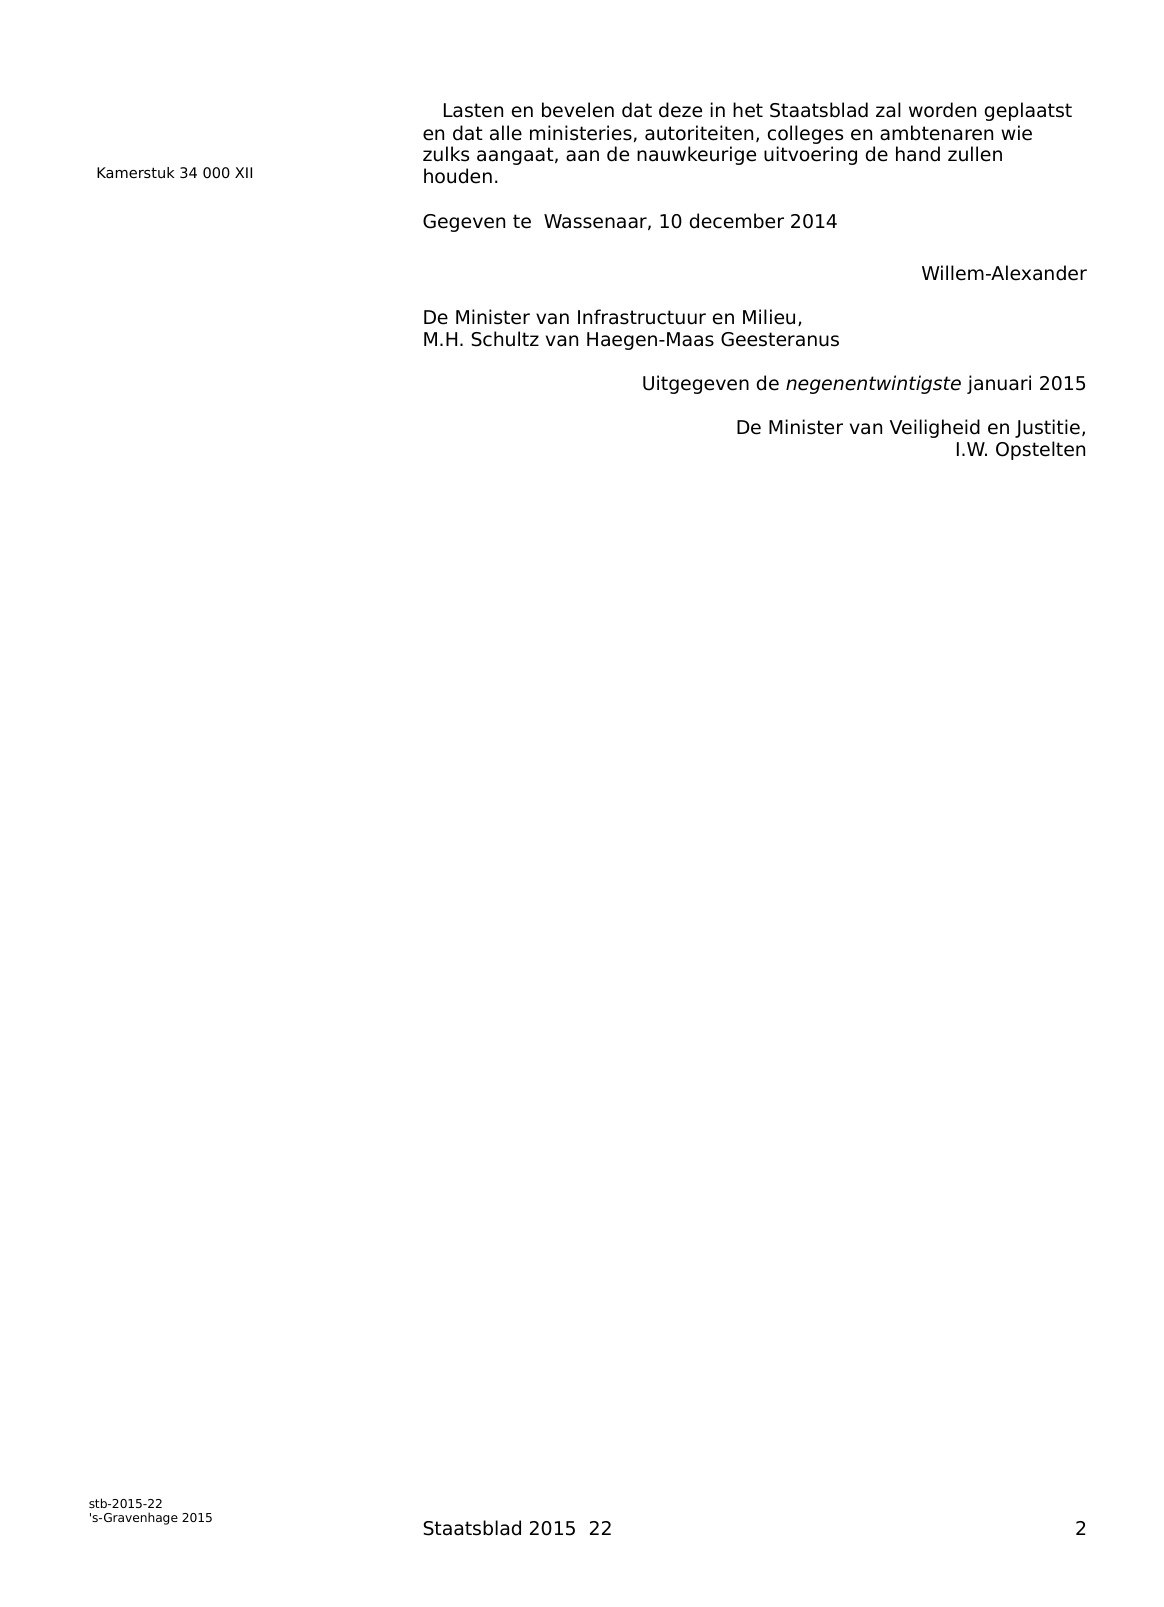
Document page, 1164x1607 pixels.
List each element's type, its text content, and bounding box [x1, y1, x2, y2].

text Willem-Alexander [422, 262, 1087, 284]
text De Minister van Veiligheid en Justitie, I.W. Opstelten [422, 417, 1087, 461]
text stb-2015-22 [88, 1497, 323, 1511]
text 's-Gravenhage 2015 [88, 1511, 323, 1525]
text Gegeven te Wassenaar, 10 december 2014 [422, 211, 1087, 232]
text Uitgegeven de negenentwintigste januari 2015 [422, 373, 1087, 395]
text Kamerstuk 34 000 XII [77, 165, 396, 182]
text Lasten en bevelen dat deze in het Staatsblad zal worden geplaatst en dat alle ministeries, autoriteiten, colleges en ambtenaren wie zulks aangaat, aan de nauwkeurige uitvoering de hand zullen houden. [422, 100, 1087, 188]
text De Minister van Infrastructuur en Milieu, M.H. Schultz van Haegen-Maas Geesteranus [422, 307, 1087, 351]
